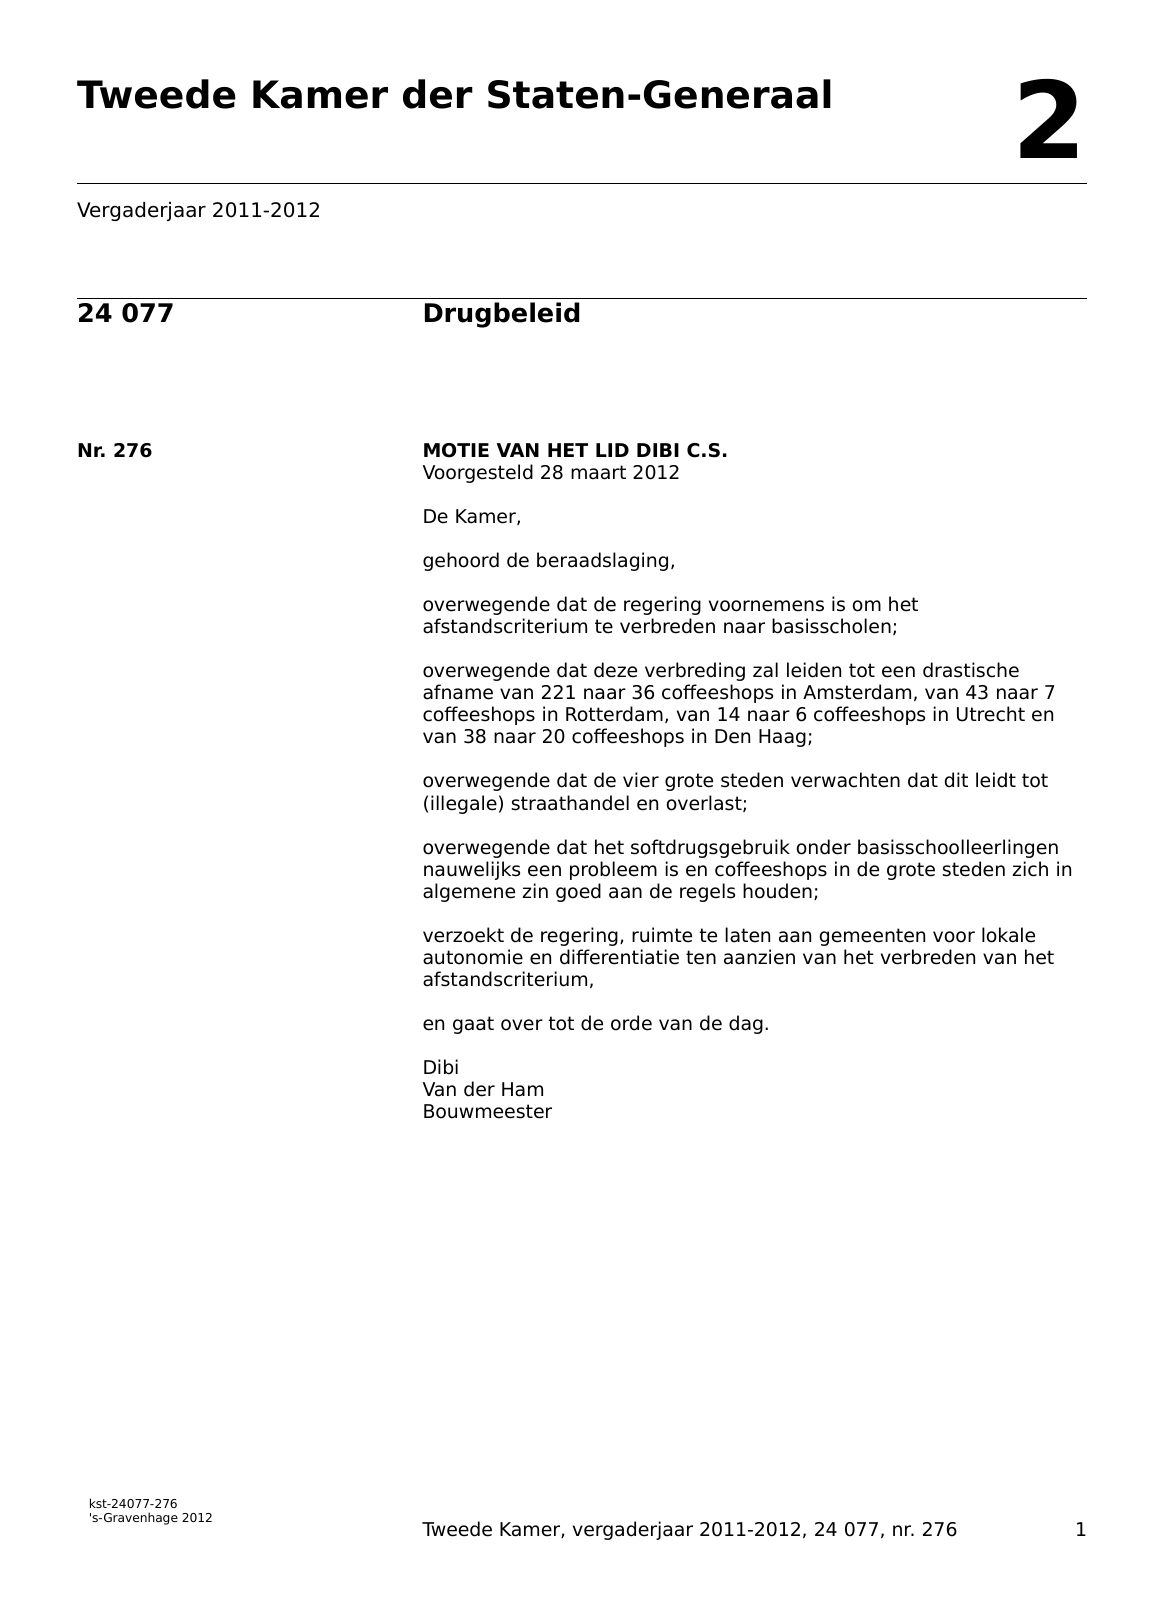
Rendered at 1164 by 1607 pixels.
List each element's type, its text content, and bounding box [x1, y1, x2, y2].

text overwegende dat de regering voornemens is om het afstandscriterium te verbreden naar basisscholen; [422, 594, 1087, 638]
text overwegende dat de vier grote steden verwachten dat dit leidt tot (illegale) straathandel en overlast; [422, 770, 1087, 814]
table_header 2 [886, 59, 1087, 183]
text De Kamer, [422, 506, 1087, 528]
text overwegende dat het softdrugsgebruik onder basisschoolleerlingen nauwelijks een probleem is en coffeeshops in de grote steden zich in algemene zin goed aan de regels houden; [422, 837, 1087, 902]
text en gaat over tot de orde van de dag. [422, 1013, 1087, 1035]
text Bouwmeester [422, 1101, 1087, 1123]
text 's-Gravenhage 2012 [88, 1511, 323, 1525]
subtitle Nr. 276 MOTIE VAN HET LID DIBI C.S. [77, 440, 1087, 462]
table_cell Vergaderjaar 2011-2012 [77, 184, 1087, 298]
text Dibi [422, 1057, 1087, 1079]
table_header Tweede Kamer der Staten-Generaal [77, 59, 886, 183]
text overwegende dat deze verbreding zal leiden tot een drastische afname van 221 naar 36 coffeeshops in Amsterdam, van 43 naar 7 coffeeshops in Rotterdam, van 14 naar 6 coffeeshops in Utrecht en van 38 naar 20 coffeeshops in Den Haag; [422, 660, 1087, 748]
text kst-24077-276 [88, 1497, 323, 1511]
text Van der Ham [422, 1079, 1087, 1101]
subtitle 24 077 Drugbeleid [77, 299, 1087, 329]
text Voorgesteld 28 maart 2012 [422, 462, 1087, 484]
text verzoekt de regering, ruimte te laten aan gemeenten voor lokale autonomie en differentiatie ten aanzien van het verbreden van het afstandscriterium, [422, 925, 1087, 991]
text gehoord de beraadslaging, [422, 550, 1087, 572]
